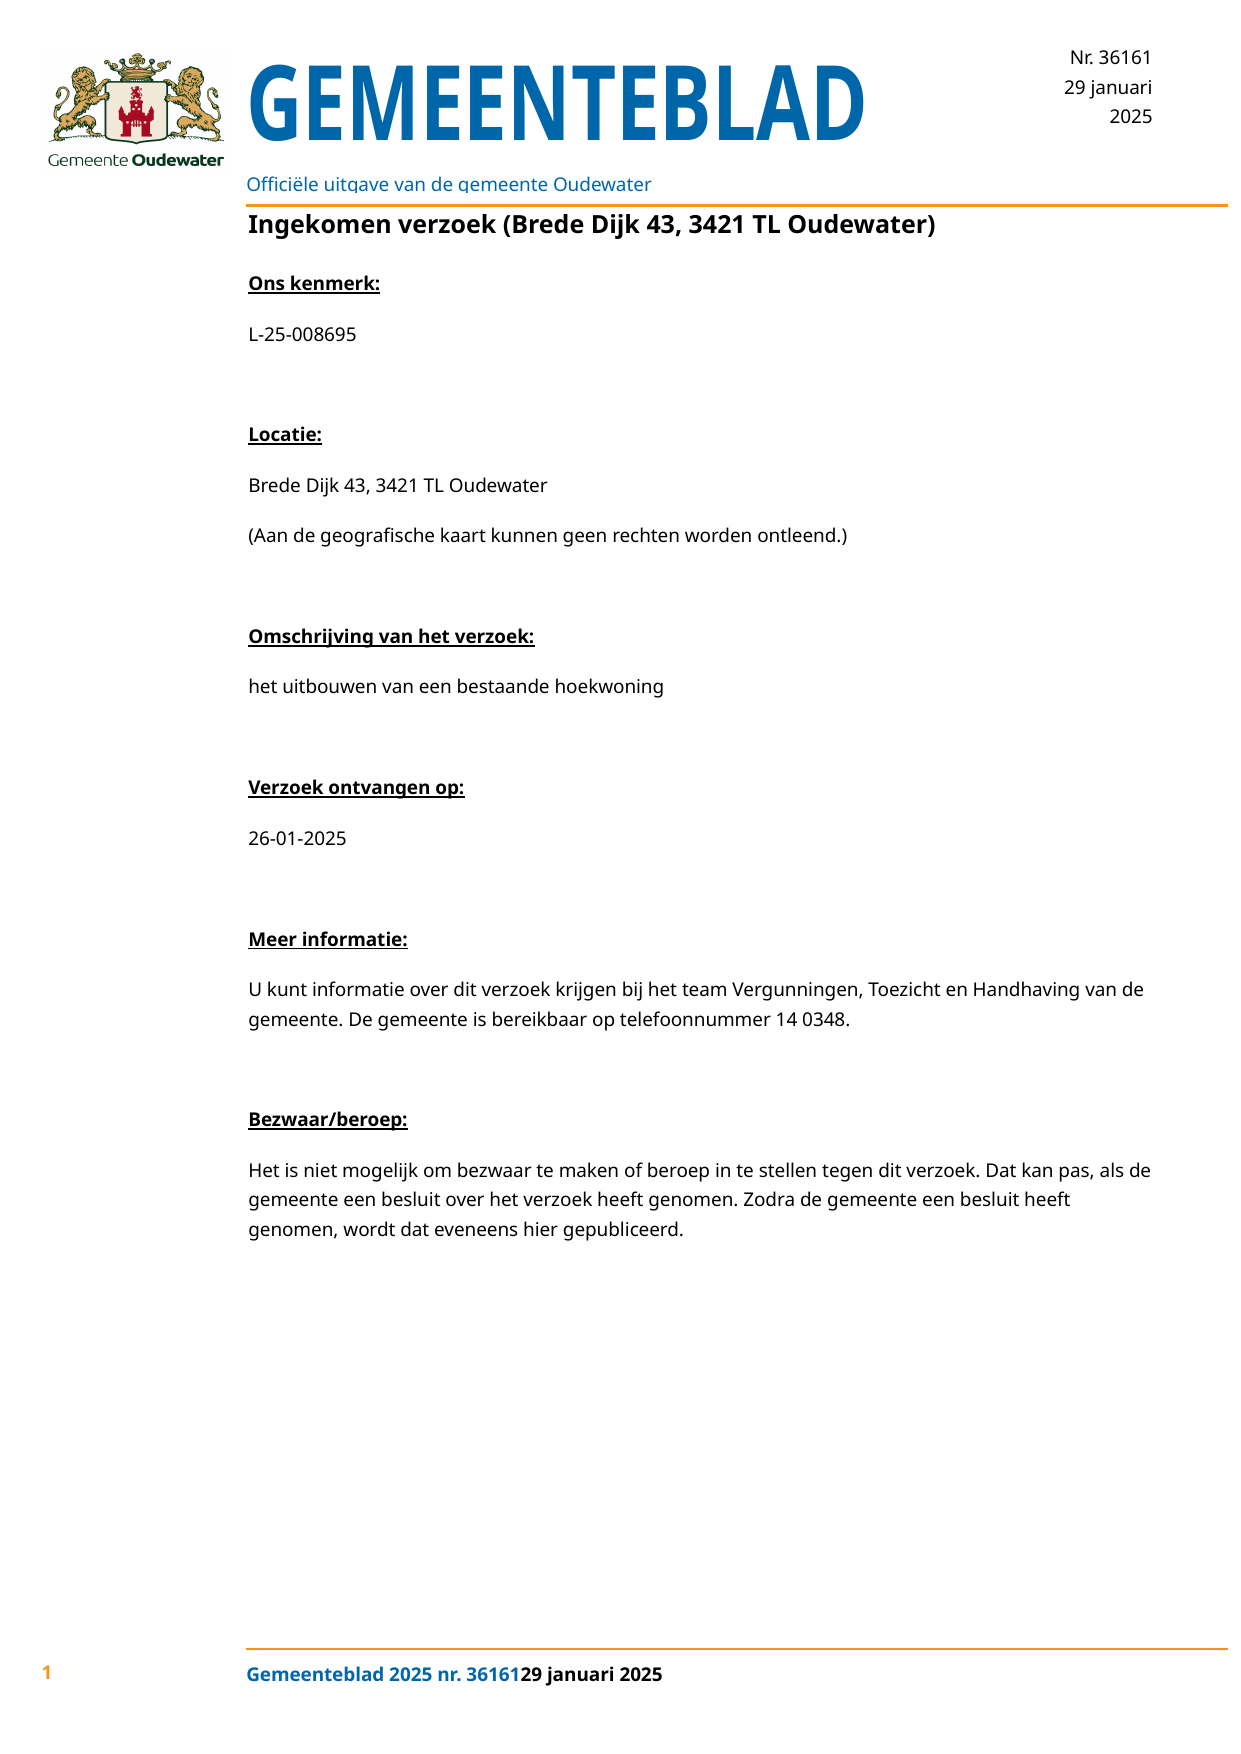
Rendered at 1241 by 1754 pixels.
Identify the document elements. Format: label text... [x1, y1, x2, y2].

text L-25-008695 [248, 321, 1152, 346]
text Ingekomen verzoek (Brede Dijk 43, 3421 TL Oudewater) [248, 207, 1152, 241]
text Ons kenmerk: [248, 270, 1152, 296]
text het uitbouwen van een bestaande hoekwoning [248, 674, 1152, 699]
text Locatie: [248, 422, 1152, 447]
text Brede Dijk 43, 3421 TL Oudewater [248, 472, 1152, 498]
text U kunt informatie over dit verzoek krijgen bij het team Vergunningen, Toezicht en Handhaving van de gemeente. De gemeente is bereikbaar op telefoonnummer 14 0348. [248, 976, 1152, 1031]
text (Aan de geografische kaart kunnen geen rechten worden ontleend.) [248, 522, 1152, 548]
text 26-01-2025 [248, 825, 1152, 851]
picture [41, 47, 231, 172]
text Verzoek ontvangen op: [248, 774, 1152, 800]
text Het is niet mogelijk om bezwaar te maken of beroep in te stellen tegen dit verzoek. Dat kan pas, als de gemeente een besluit over het verzoek heeft genomen. Zodra de gemeente een besluit heeft genomen, wordt dat eveneens hier gepubliceerd. [248, 1157, 1152, 1242]
text Meer informatie: [248, 926, 1152, 951]
text Omschrijving van het verzoek: [248, 623, 1152, 649]
text Bezwaar/beroep: [248, 1107, 1152, 1132]
